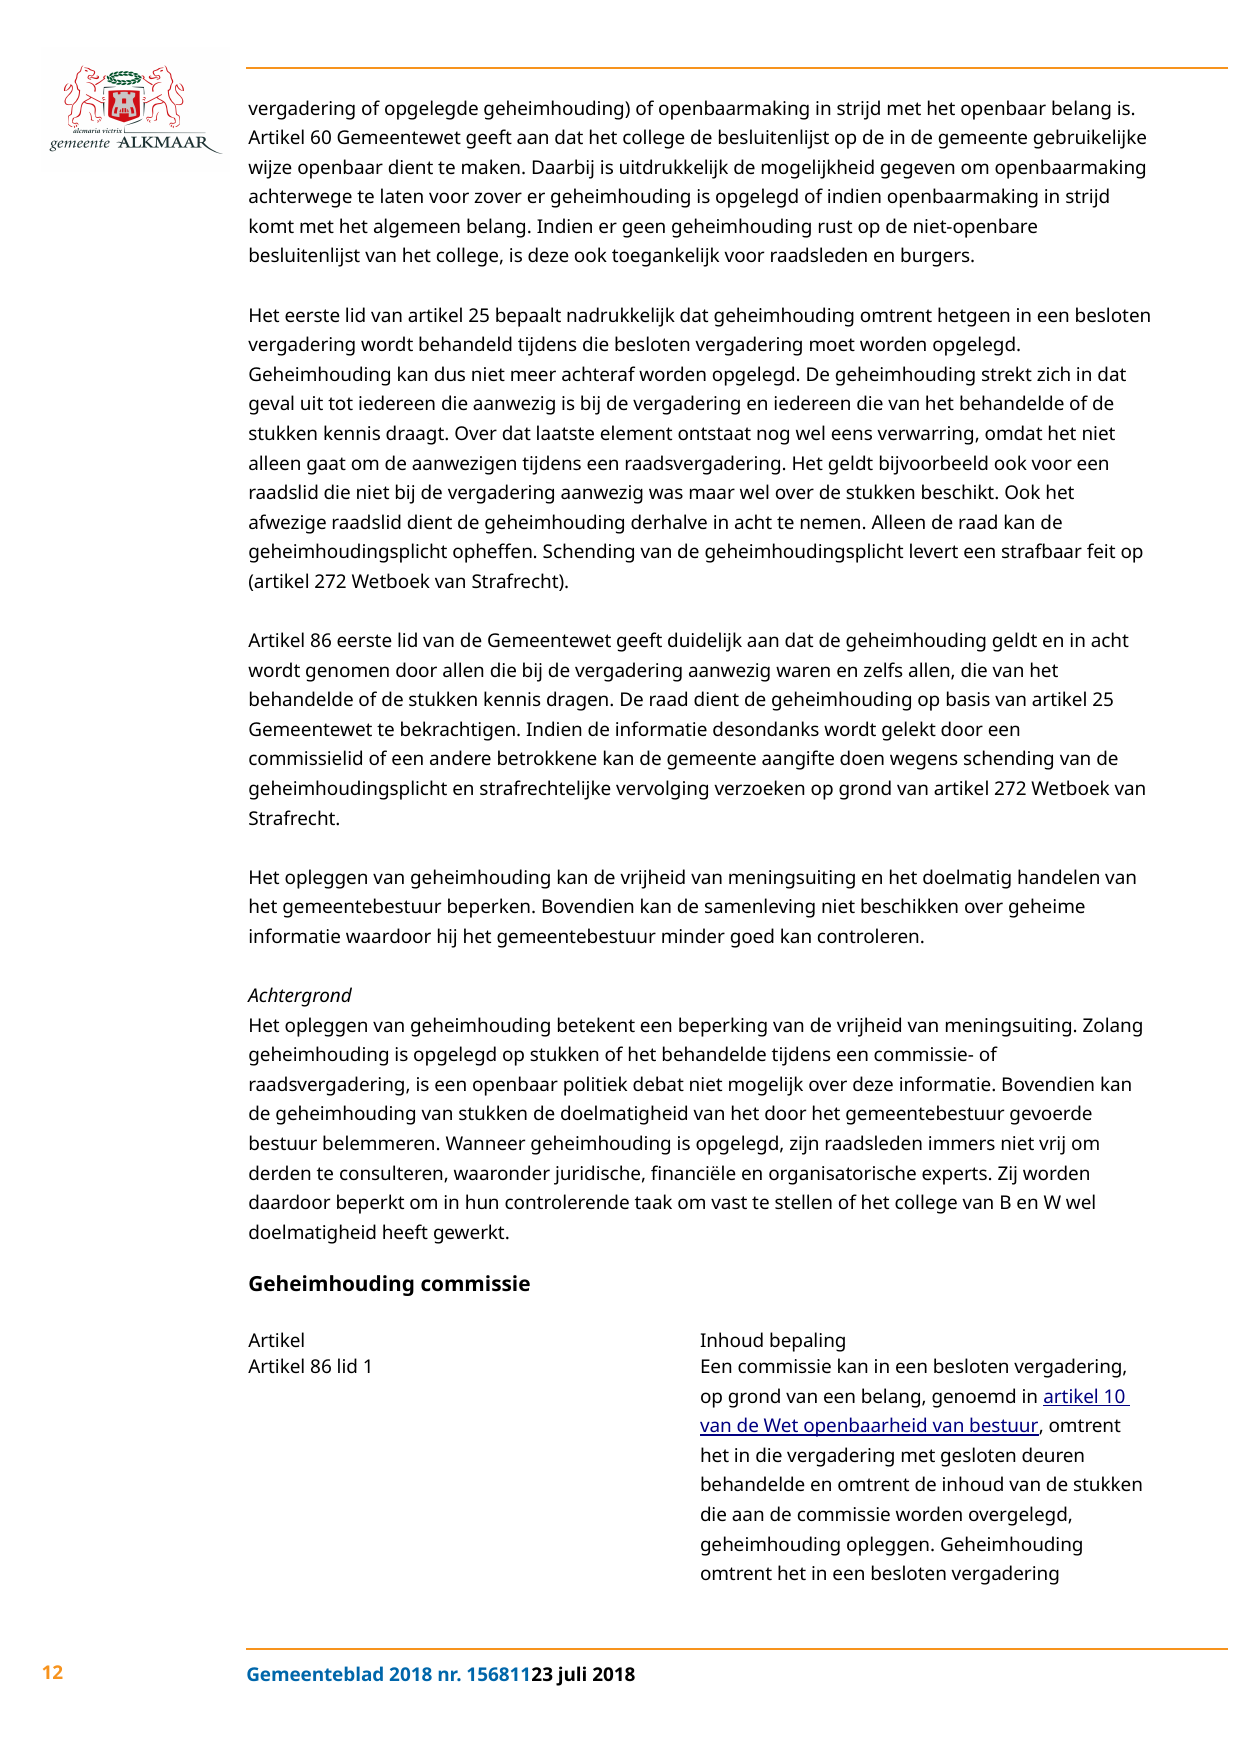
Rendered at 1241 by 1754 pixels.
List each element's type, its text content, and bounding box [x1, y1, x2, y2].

text Het opleggen van geheimhouding kan de vrijheid van meningsuiting en het doelmatig handelen van het gemeentebestuur beperken. Bovendien kan de samenleving niet beschikken over geheime informatie waardoor hij het gemeentebestuur minder goed kan controleren. [248, 864, 1152, 949]
text Het opleggen van geheimhouding betekent een beperking van de vrijheid van meningsuiting. Zolang geheimhouding is opgelegd op stukken of het behandelde tijdens een commissie- of raadsvergadering, is een openbaar politiek debat niet mogelijk over deze informatie. Bovendien kan de geheimhouding van stukken de doelmatigheid van het door het gemeentebestuur gevoerde bestuur belemmeren. Wanneer geheimhouding is opgelegd, zijn raadsleden immers niet vrij om derden te consulteren, waaronder juridische, financiële en organisatorische experts. Zij worden daardoor beperkt om in hun controlerende taak om vast te stellen of het college van B en W wel doelmatigheid heeft gewerkt. [248, 1012, 1152, 1245]
picture [41, 47, 231, 172]
text Het eerste lid van artikel 25 bepaalt nadrukkelijk dat geheimhouding omtrent hetgeen in een besloten vergadering wordt behandeld tijdens die besloten vergadering moet worden opgelegd. Geheimhouding kan dus niet meer achteraf worden opgelegd. De geheimhouding strekt zich in dat geval uit tot iedereen die aanwezig is bij de vergadering en iedereen die van het behandelde of de stukken kennis draagt. Over dat laatste element ontstaat nog wel eens verwarring, omdat het niet alleen gaat om de aanwezigen tijdens een raadsvergadering. Het geldt bijvoorbeeld ook voor een raadslid die niet bij de vergadering aanwezig was maar wel over de stukken beschikt. Ook het afwezige raadslid dient de geheimhouding derhalve in acht te nemen. Alleen de raad kan de geheimhoudingsplicht opheffen. Schending van de geheimhoudingsplicht levert een strafbaar feit op (artikel 272 Wetboek van Strafrecht). [248, 302, 1152, 594]
text Achtergrond [248, 982, 1152, 1008]
text vergadering of opgelegde geheimhouding) of openbaarmaking in strijd met het openbaar belang is. Artikel 60 Gemeentewet geeft aan dat het college de besluitenlijst op de in de gemeente gebruikelijke wijze openbaar dient te maken. Daarbij is uitdrukkelijk de mogelijkheid gegeven om openbaarmaking achterwege te laten voor zover er geheimhouding is opgelegd of indien openbaarmaking in strijd komt met het algemeen belang. Indien er geen geheimhouding rust op de niet-openbare besluitenlijst van het college, is deze ook toegankelijk voor raadsleden en burgers. [248, 95, 1152, 268]
text Artikel 86 eerste lid van de Gemeentewet geeft duidelijk aan dat de geheimhouding geldt en in acht wordt genomen door allen die bij de vergadering aanwezig waren en zelfs allen, die van het behandelde of de stukken kennis dragen. De raad dient de geheimhouding op basis van artikel 25 Gemeentewet te bekrachtigen. Indien de informatie desondanks wordt gelekt door een [248, 627, 1152, 742]
text commissielid of een andere betrokkene kan de gemeente aangifte doen wegens schending van de geheimhoudingsplicht en strafrechtelijke vervolging verzoeken op grond van artikel 272 Wetboek van Strafrecht. [248, 746, 1152, 831]
table_cell Een commissie kan in een besloten vergadering, op grond van een belang, genoemd in artikel 10 van de Wet openbaarheid van bestuur, omtrent het in die vergadering met gesloten deuren behandelde en omtrent de inhoud van de stukken die aan de commissie worden overgelegd, geheimhouding opleggen. Geheimhouding omtrent het in een besloten vergadering [700, 1353, 1152, 1586]
text Geheimhouding commissie [248, 1269, 1152, 1298]
table_header Inhoud bepaling [700, 1328, 1152, 1353]
table_cell Artikel 86 lid 1 [248, 1353, 700, 1586]
table_header Artikel [248, 1328, 700, 1353]
